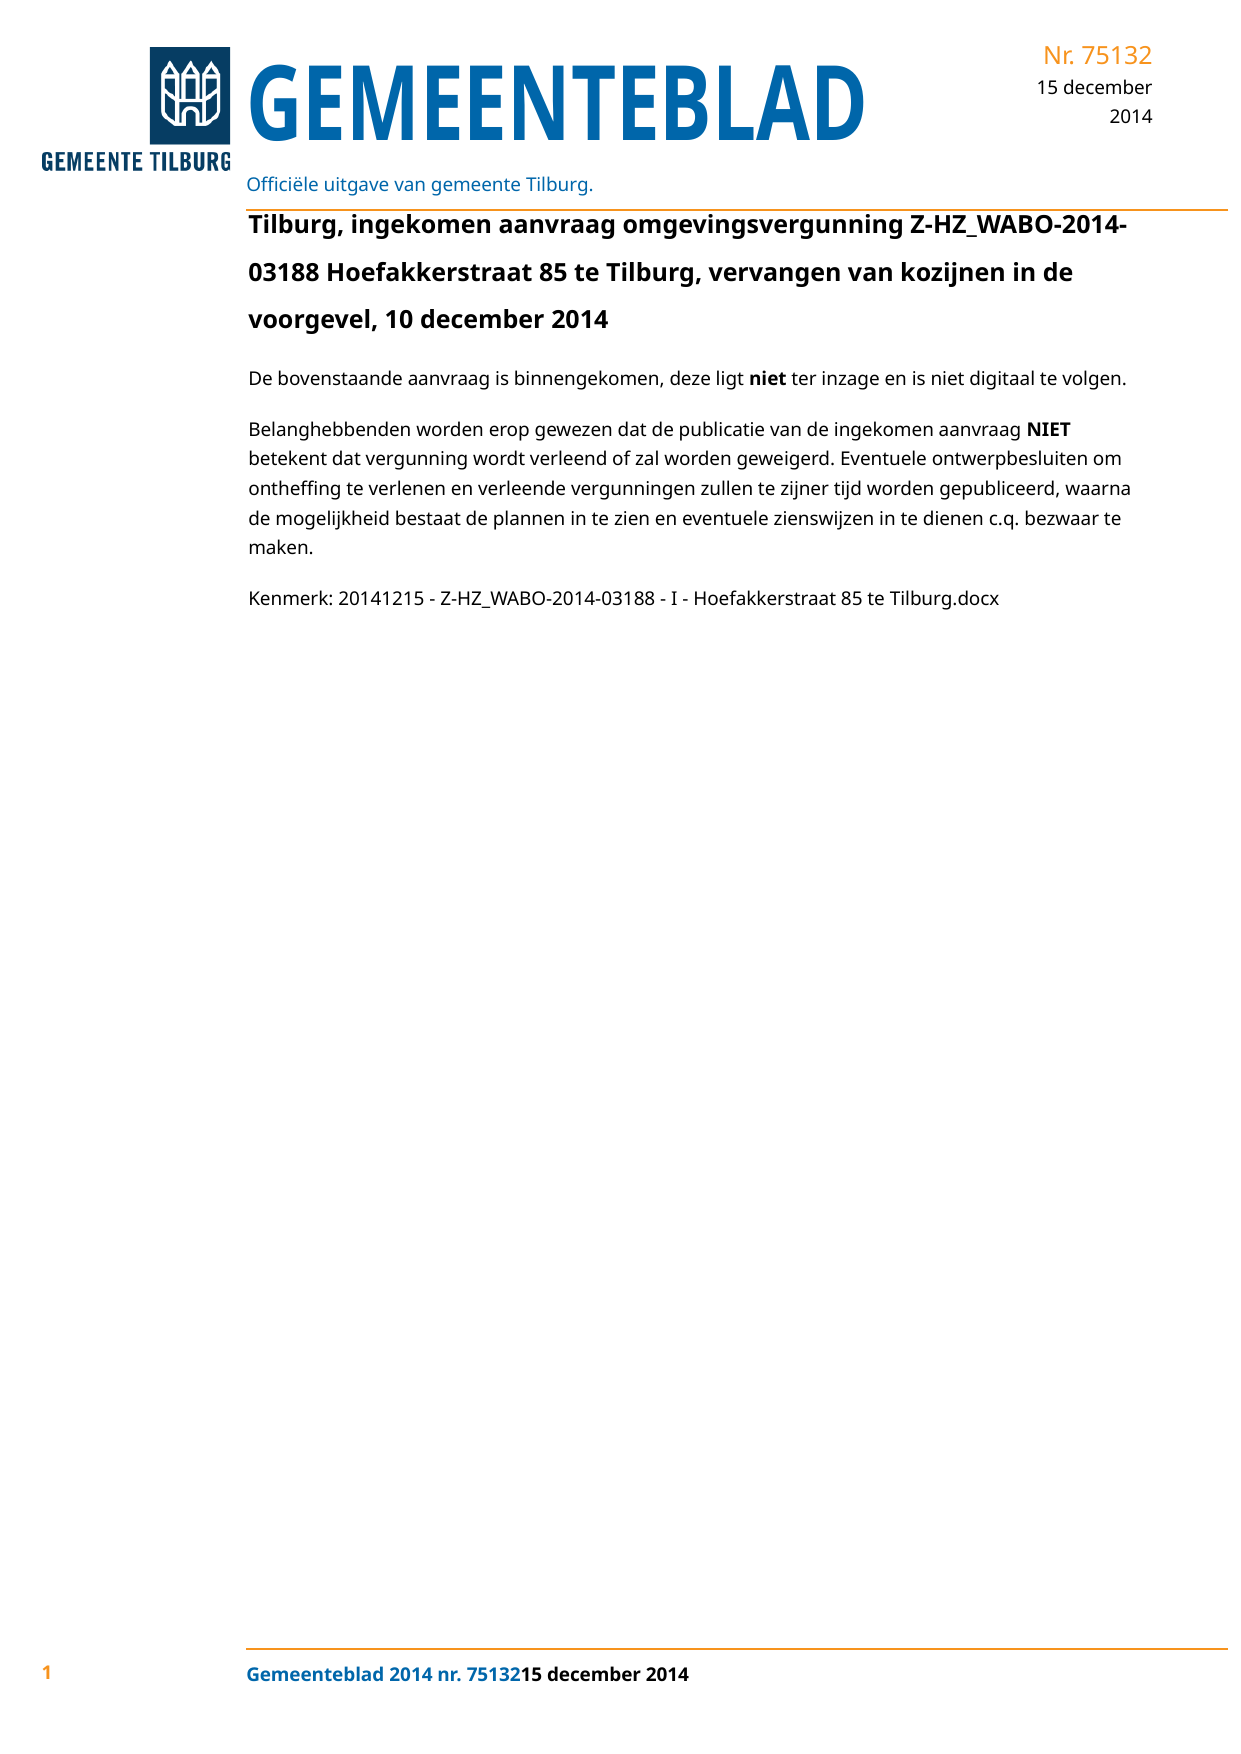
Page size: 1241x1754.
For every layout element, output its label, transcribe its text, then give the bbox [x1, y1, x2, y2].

text De bovenstaande aanvraag is binnengekomen, deze ligt niet ter inzage en is niet digitaal te volgen. [248, 366, 1152, 391]
text Belanghebbenden worden erop gewezen dat de publicatie van de ingekomen aanvraag NIET betekent dat vergunning wordt verleend of zal worden geweigerd. Eventuele ontwerpbesluiten om ontheffing te verlenen en verleende vergunningen zullen te zijner tijd worden gepubliceerd, waarna de mogelijkheid bestaat de plannen in te zien en eventuele zienswijzen in te dienen c.q. bezwaar te maken. [248, 416, 1152, 560]
text Kenmerk: 20141215 - Z-HZ_WABO-2014-03188 - I - Hoefakkerstraat 85 te Tilburg.docx [248, 585, 1152, 610]
text Tilburg, ingekomen aanvraag omgevingsvergunning Z-HZ_WABO-2014-03188 Hoefakkerstraat 85 te Tilburg, vervangen van kozijnen in de voorgevel, 10 december 2014 [248, 211, 1152, 336]
picture [41, 47, 231, 172]
